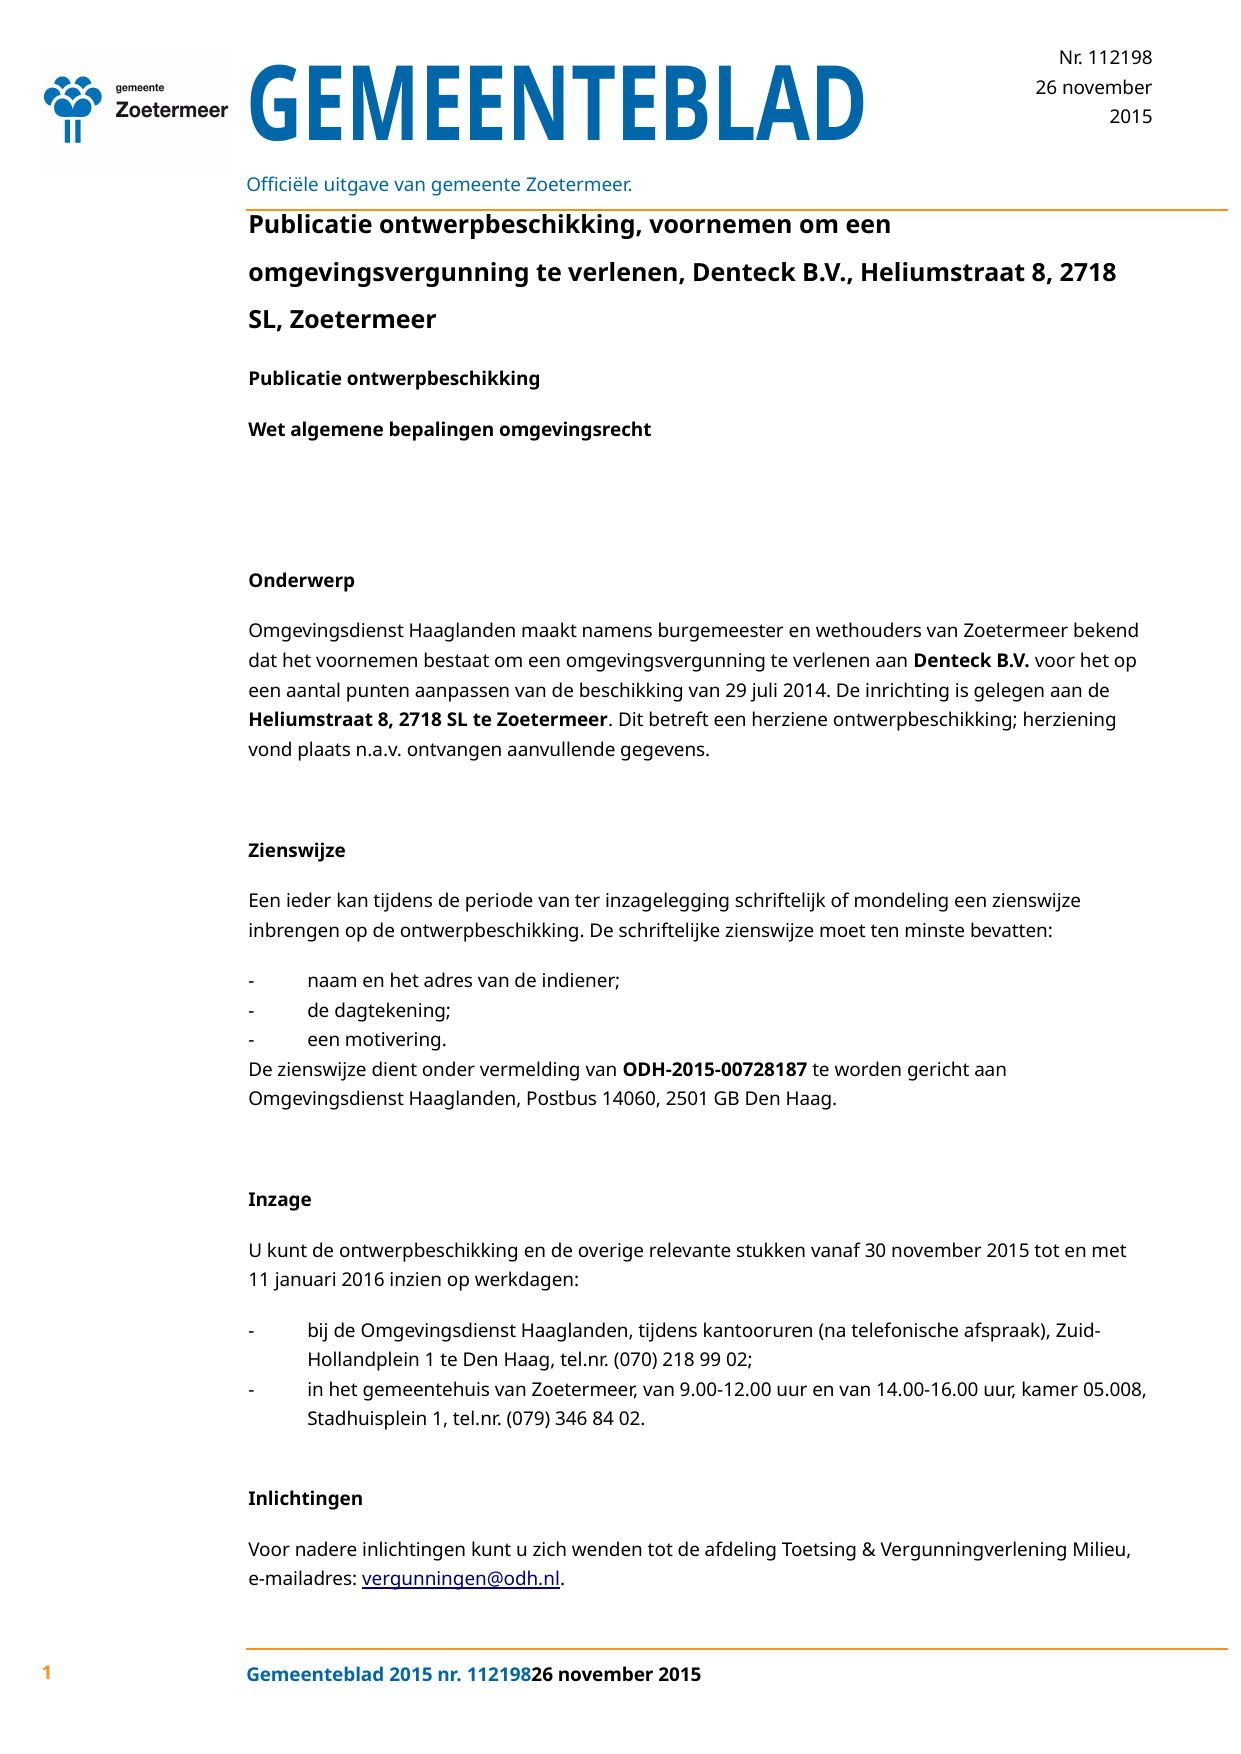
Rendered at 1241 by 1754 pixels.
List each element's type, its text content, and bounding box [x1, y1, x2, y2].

text Een ieder kan tijdens de periode van ter inzagelegging schriftelijk of mondeling een zienswijze inbrengen op de ontwerpbeschikking. De schriftelijke zienswijze moet ten minste bevatten: [248, 887, 1152, 942]
text U kunt de ontwerpbeschikking en de overige relevante stukken vanaf 30 november 2015 tot en met 11 januari 2016 inzien op werkdagen: [248, 1237, 1152, 1292]
text Wet algemene bepalingen omgevingsrecht [248, 416, 1152, 442]
list in het gemeentehuis van Zoetermeer, van 9.00-12.00 uur en van 14.00-16.00 uur, kamer 05.008, Stadhuisplein 1, tel.nr. (079) 346 84 02. [248, 1376, 1152, 1431]
text Voor nadere inlichtingen kunt u zich wenden tot de afdeling Toetsing & Vergunningverlening Milieu, e-mailadres: vergunningen@odh.nl. [248, 1536, 1152, 1591]
text Publicatie ontwerpbeschikking [248, 366, 1152, 391]
text Onderwerp [248, 567, 1152, 593]
list een motivering. [248, 1026, 1152, 1052]
list naam en het adres van de indiener; [248, 967, 1152, 993]
list de dagtekening; [248, 997, 1152, 1022]
text Publicatie ontwerpbeschikking, voornemen om een omgevingsvergunning te verlenen, Denteck B.V., Heliumstraat 8, 2718 SL, Zoetermeer [248, 211, 1152, 336]
text Inzage [248, 1186, 1152, 1212]
text Zienswijze [248, 837, 1152, 862]
picture [41, 47, 231, 172]
list bij de Omgevingsdienst Haaglanden, tijdens kantooruren (na telefonische afspraak), Zuid-Hollandplein 1 te Den Haag, tel.nr. (070) 218 99 02; [248, 1317, 1152, 1372]
text Omgevingsdienst Haaglanden maakt namens burgemeester en wethouders van Zoetermeer bekend dat het voornemen bestaat om een omgevingsvergunning te verlenen aan Denteck B.V. voor het op een aantal punten aanpassen van de beschikking van 29 juli 2014. De inrichting is gelegen aan de Heliumstraat 8, 2718 SL te Zoetermeer. Dit betreft een herziene ontwerpbeschikking; herziening vond plaats n.a.v. ontvangen aanvullende gegevens. [248, 618, 1152, 762]
text De zienswijze dient onder vermelding van ODH-2015-00728187 te worden gericht aan Omgevingsdienst Haaglanden, Postbus 14060, 2501 GB Den Haag. [248, 1056, 1152, 1111]
text Inlichtingen [248, 1486, 1152, 1511]
